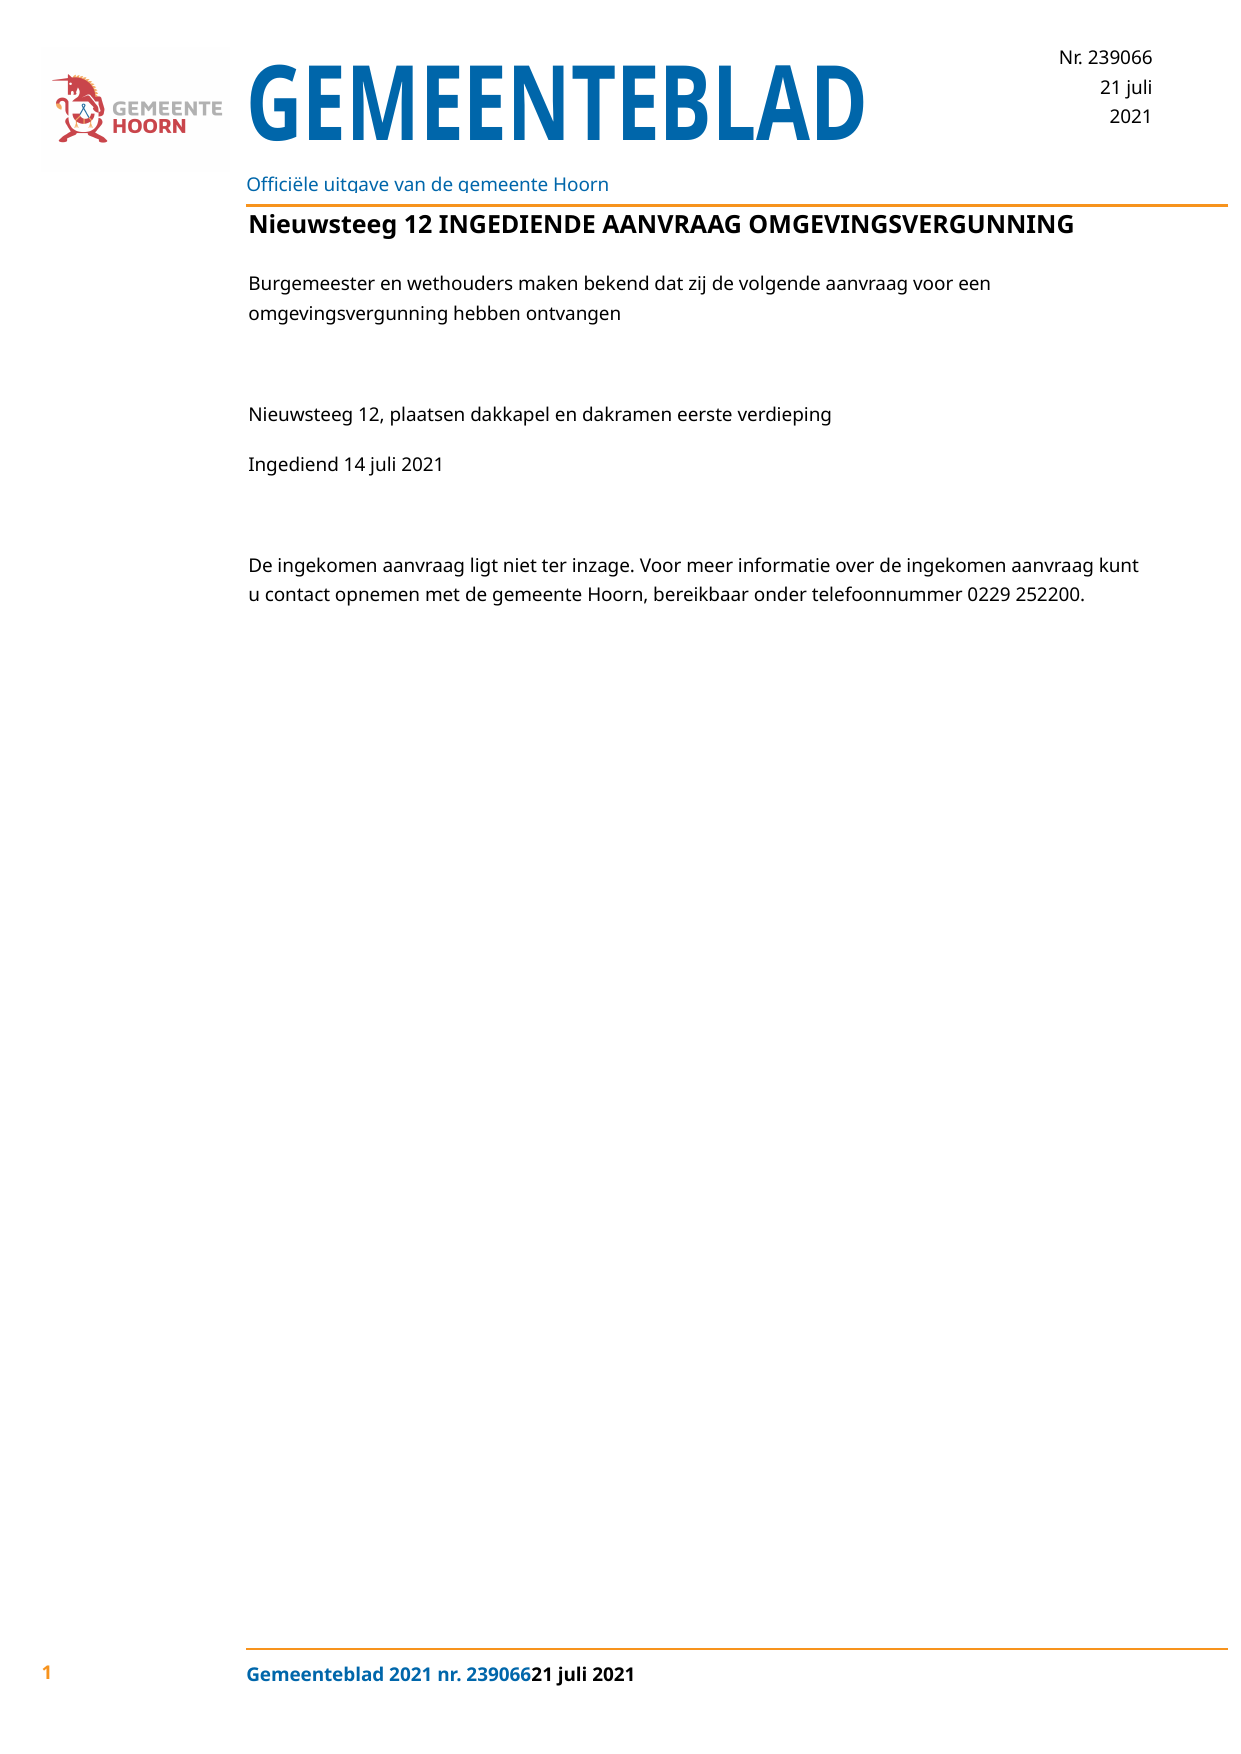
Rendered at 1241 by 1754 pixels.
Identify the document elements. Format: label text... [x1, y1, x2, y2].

text Nieuwsteeg 12, plaatsen dakkapel en dakramen eerste verdieping [248, 401, 1152, 426]
text Nieuwsteeg 12 INGEDIENDE AANVRAAG OMGEVINGSVERGUNNING [248, 207, 1152, 241]
text De ingekomen aanvraag ligt niet ter inzage. Voor meer informatie over de ingekomen aanvraag kunt u contact opnemen met de gemeente Hoorn, bereikbaar onder telefoonnummer 0229 252200. [248, 552, 1152, 607]
text Burgemeester en wethouders maken bekend dat zij de volgende aanvraag voor een omgevingsvergunning hebben ontvangen [248, 270, 1152, 326]
picture [41, 47, 231, 172]
text Ingediend 14 juli 2021 [248, 451, 1152, 477]
